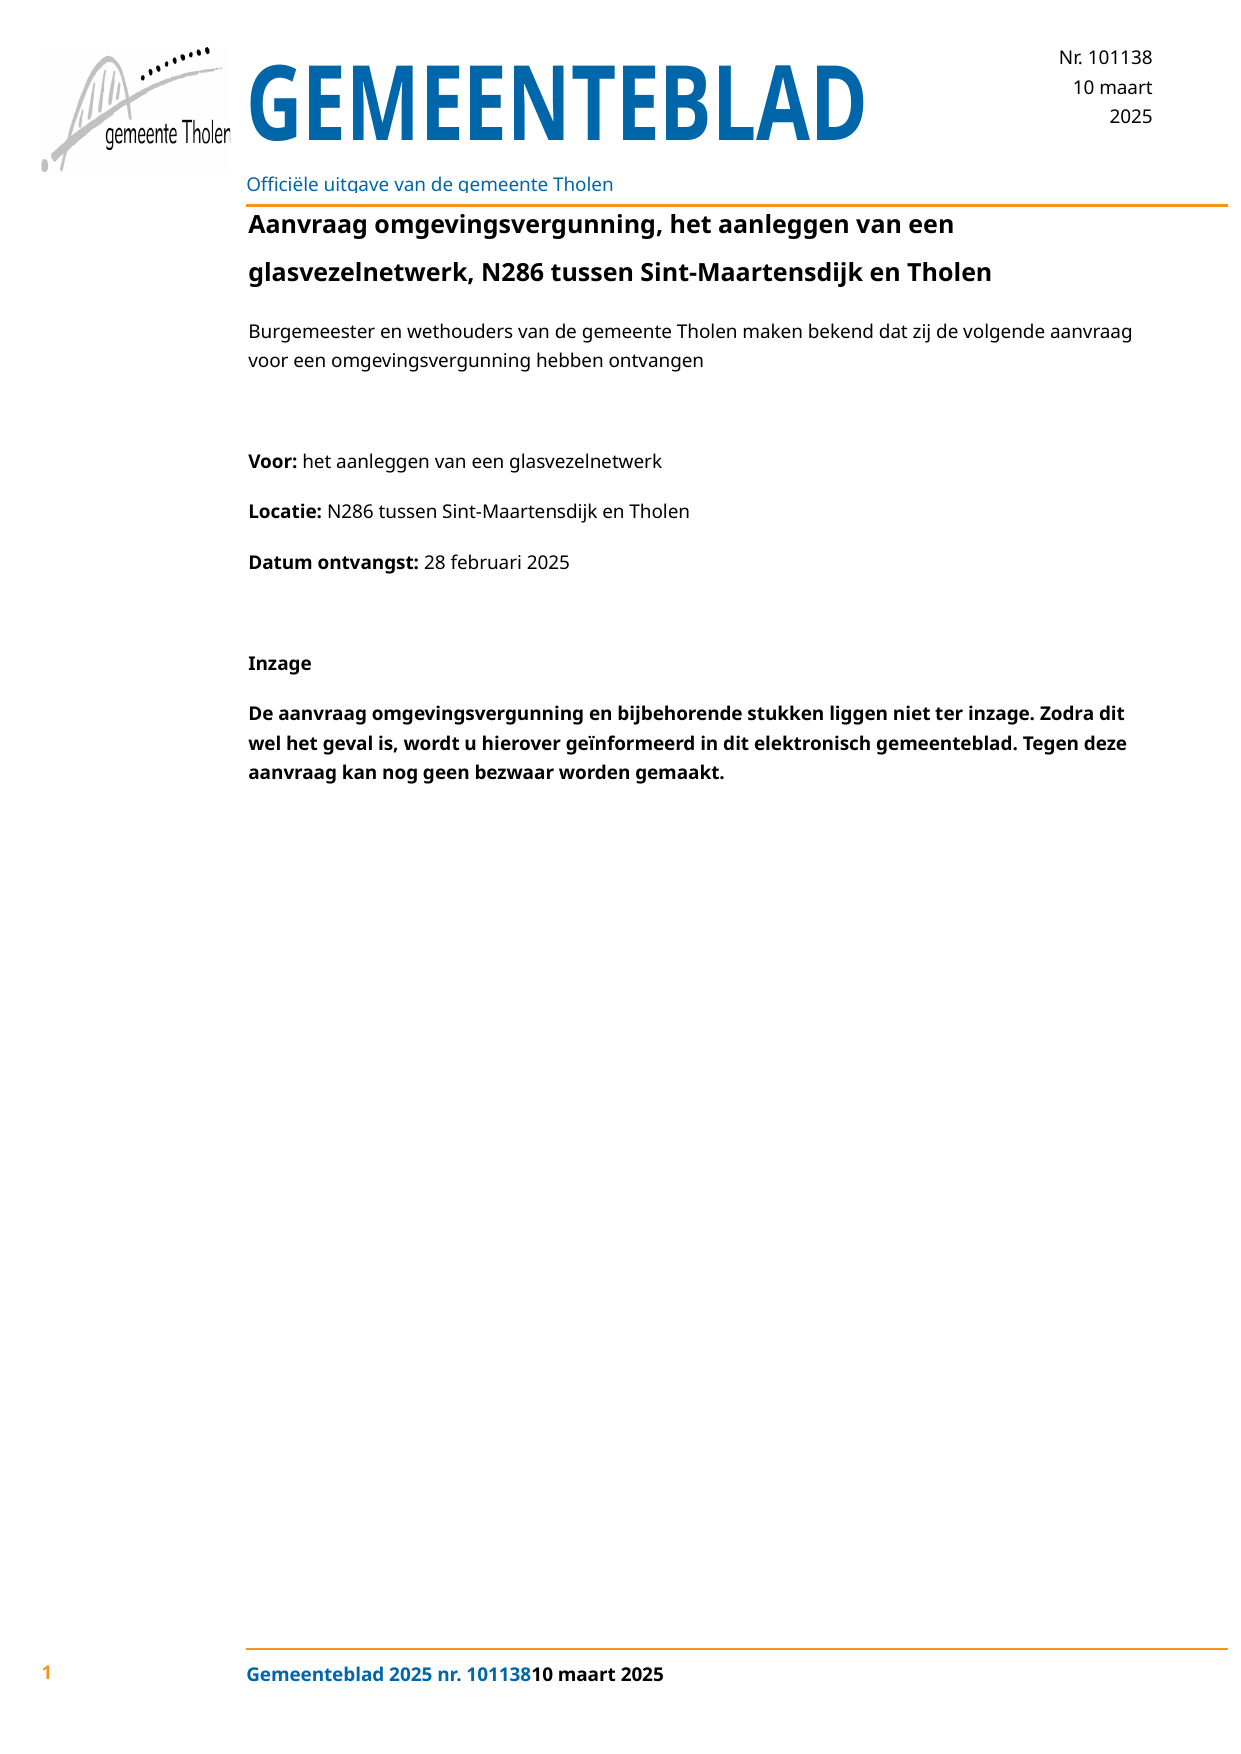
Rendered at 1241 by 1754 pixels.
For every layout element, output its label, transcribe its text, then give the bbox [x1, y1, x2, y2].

text Voor: het aanleggen van een glasvezelnetwerk [248, 448, 1152, 474]
text Burgemeester en wethouders van de gemeente Tholen maken bekend dat zij de volgende aanvraag voor een omgevingsvergunning hebben ontvangen [248, 318, 1152, 373]
picture [41, 47, 231, 172]
text Locatie: N286 tussen Sint-Maartensdijk en Tholen [248, 499, 1152, 524]
text De aanvraag omgevingsvergunning en bijbehorende stukken liggen niet ter inzage. Zodra dit wel het geval is, wordt u hierover geïnformeerd in dit elektronisch gemeenteblad. Tegen deze aanvraag kan nog geen bezwaar worden gemaakt. [248, 700, 1152, 785]
text Aanvraag omgevingsvergunning, het aanleggen van een glasvezelnetwerk, N286 tussen Sint-Maartensdijk en Tholen [248, 207, 1152, 288]
text Datum ontvangst: 28 februari 2025 [248, 549, 1152, 575]
text Inzage [248, 650, 1152, 676]
